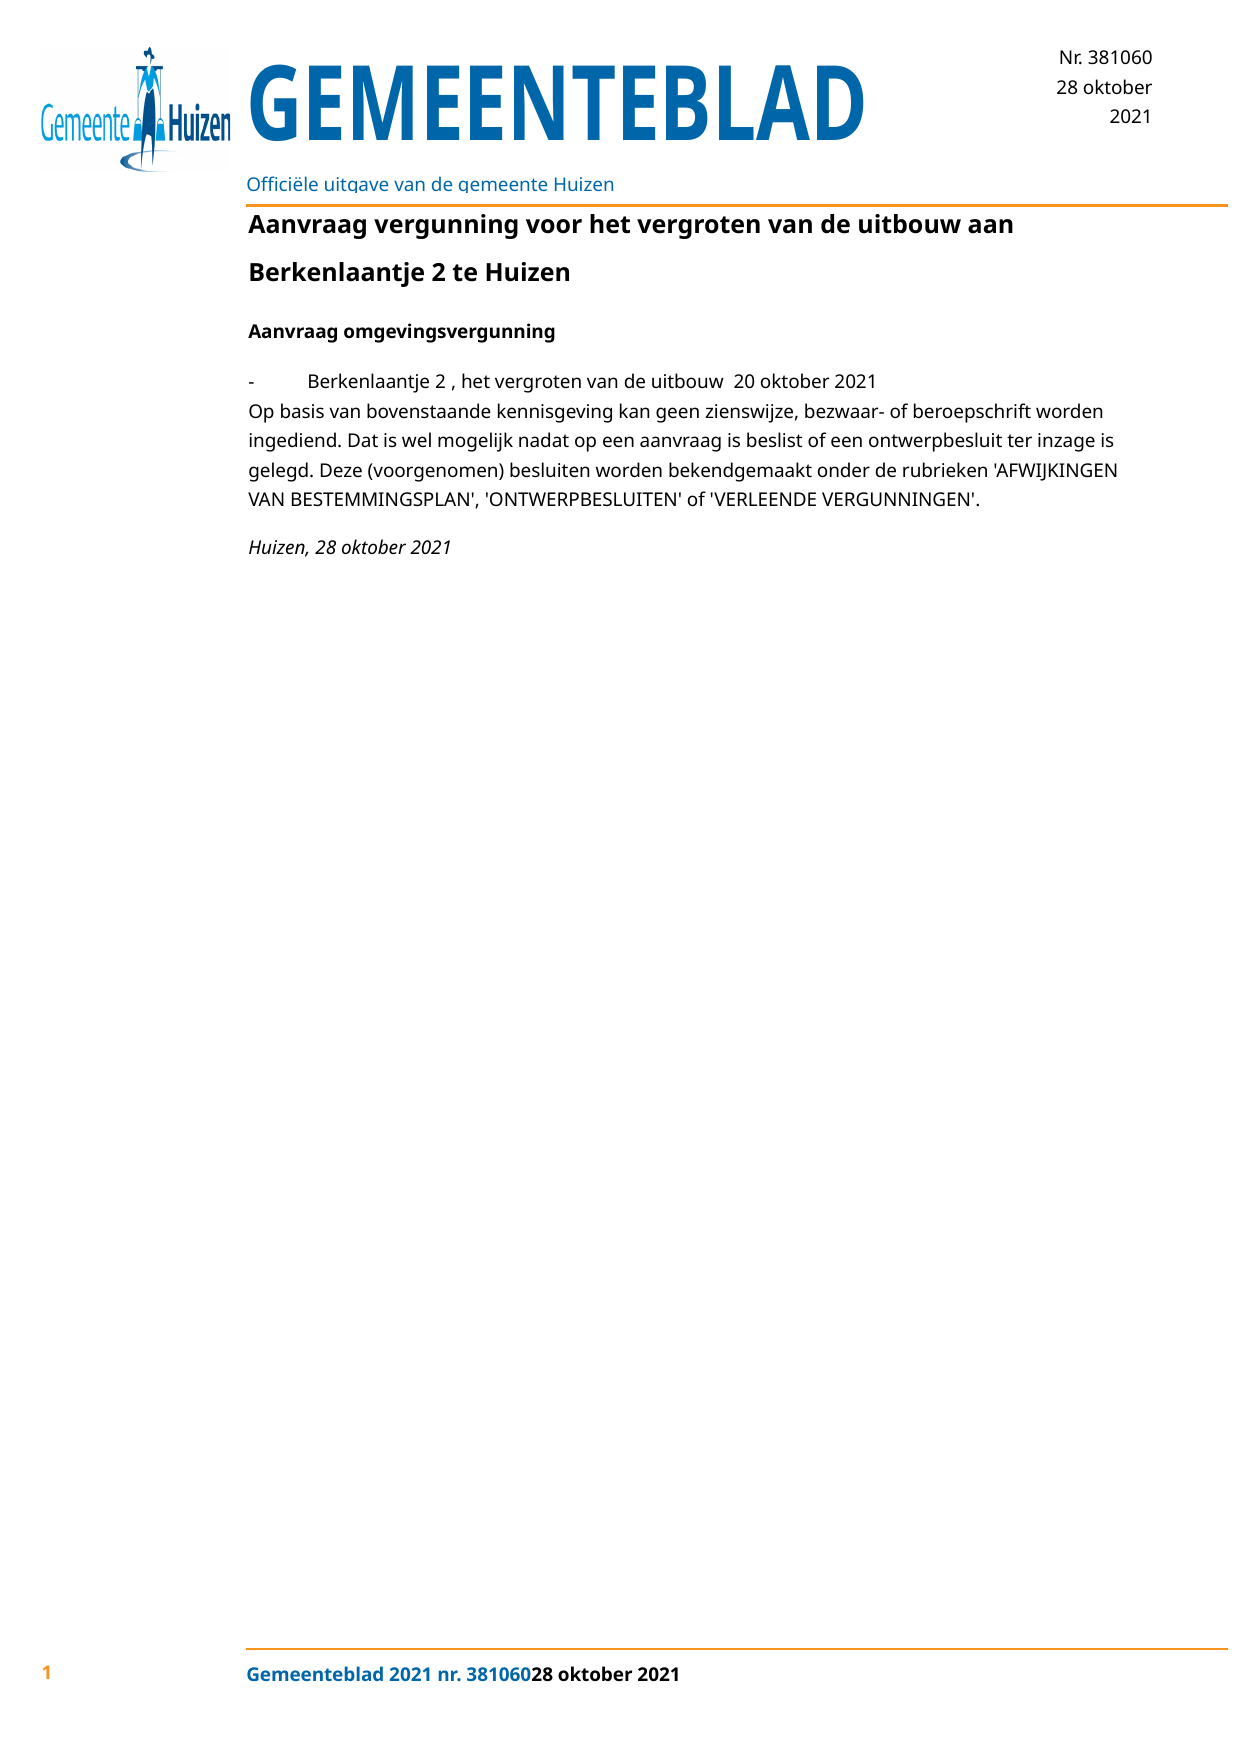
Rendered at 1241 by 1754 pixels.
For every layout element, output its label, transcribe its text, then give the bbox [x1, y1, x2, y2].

text Aanvraag omgevingsvergunning [248, 318, 1152, 344]
list Berkenlaantje 2 , het vergroten van de uitbouw 20 oktober 2021 [248, 368, 1152, 394]
text Op basis van bovenstaande kennisgeving kan geen zienswijze, bezwaar- of beroepschrift worden ingediend. Dat is wel mogelijk nadat op een aanvraag is beslist of een ontwerpbesluit ter inzage is gelegd. Deze (voorgenomen) besluiten worden bekendgemaakt onder de rubrieken 'AFWIJKINGEN VAN BESTEMMINGSPLAN', 'ONTWERPBESLUITEN' of 'VERLEENDE VERGUNNINGEN'. [248, 398, 1152, 512]
picture [41, 47, 231, 172]
text Huizen, 28 oktober 2021 [248, 534, 1152, 560]
text Aanvraag vergunning voor het vergroten van de uitbouw aan Berkenlaantje 2 te Huizen [248, 207, 1152, 288]
